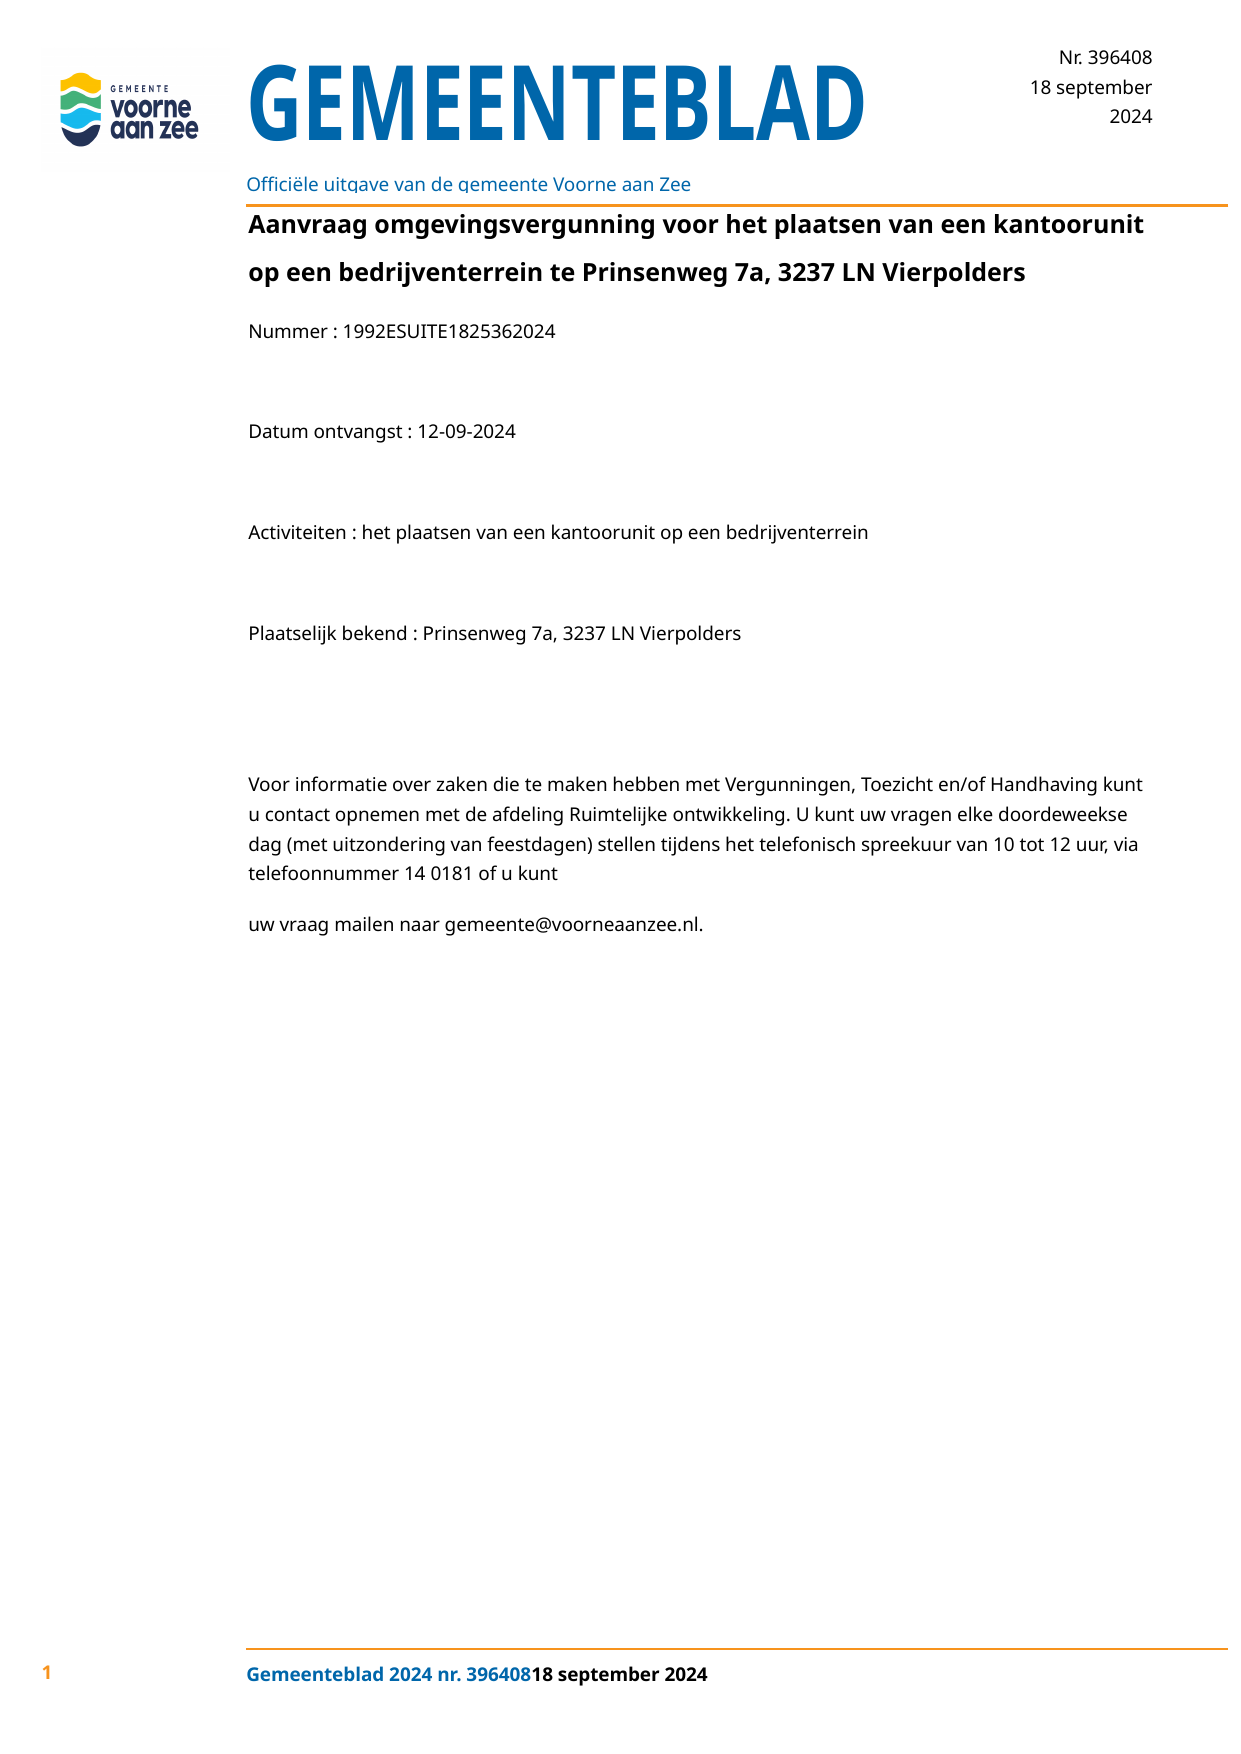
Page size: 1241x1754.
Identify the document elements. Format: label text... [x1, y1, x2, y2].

text Aanvraag omgevingsvergunning voor het plaatsen van een kantoorunit op een bedrijventerrein te Prinsenweg 7a, 3237 LN Vierpolders [248, 207, 1152, 288]
text Voor informatie over zaken die te maken hebben met Vergunningen, Toezicht en/of Handhaving kunt u contact opnemen met de afdeling Ruimtelijke ontwikkeling. U kunt uw vragen elke doordeweekse dag (met uitzondering van feestdagen) stellen tijdens het telefonisch spreekuur van 10 tot 12 uur, via telefoonnummer 14 0181 of u kunt [248, 772, 1152, 886]
text uw vraag mailen naar gemeente@voorneaanzee.nl. [248, 911, 1152, 937]
text Plaatselijk bekend : Prinsenweg 7a, 3237 LN Vierpolders [248, 620, 1152, 646]
text Nummer : 1992ESUITE1825362024 [248, 318, 1152, 344]
picture [41, 47, 231, 172]
text Activiteiten : het plaatsen van een kantoorunit op een bedrijventerrein [248, 519, 1152, 545]
text Datum ontvangst : 12-09-2024 [248, 419, 1152, 444]
